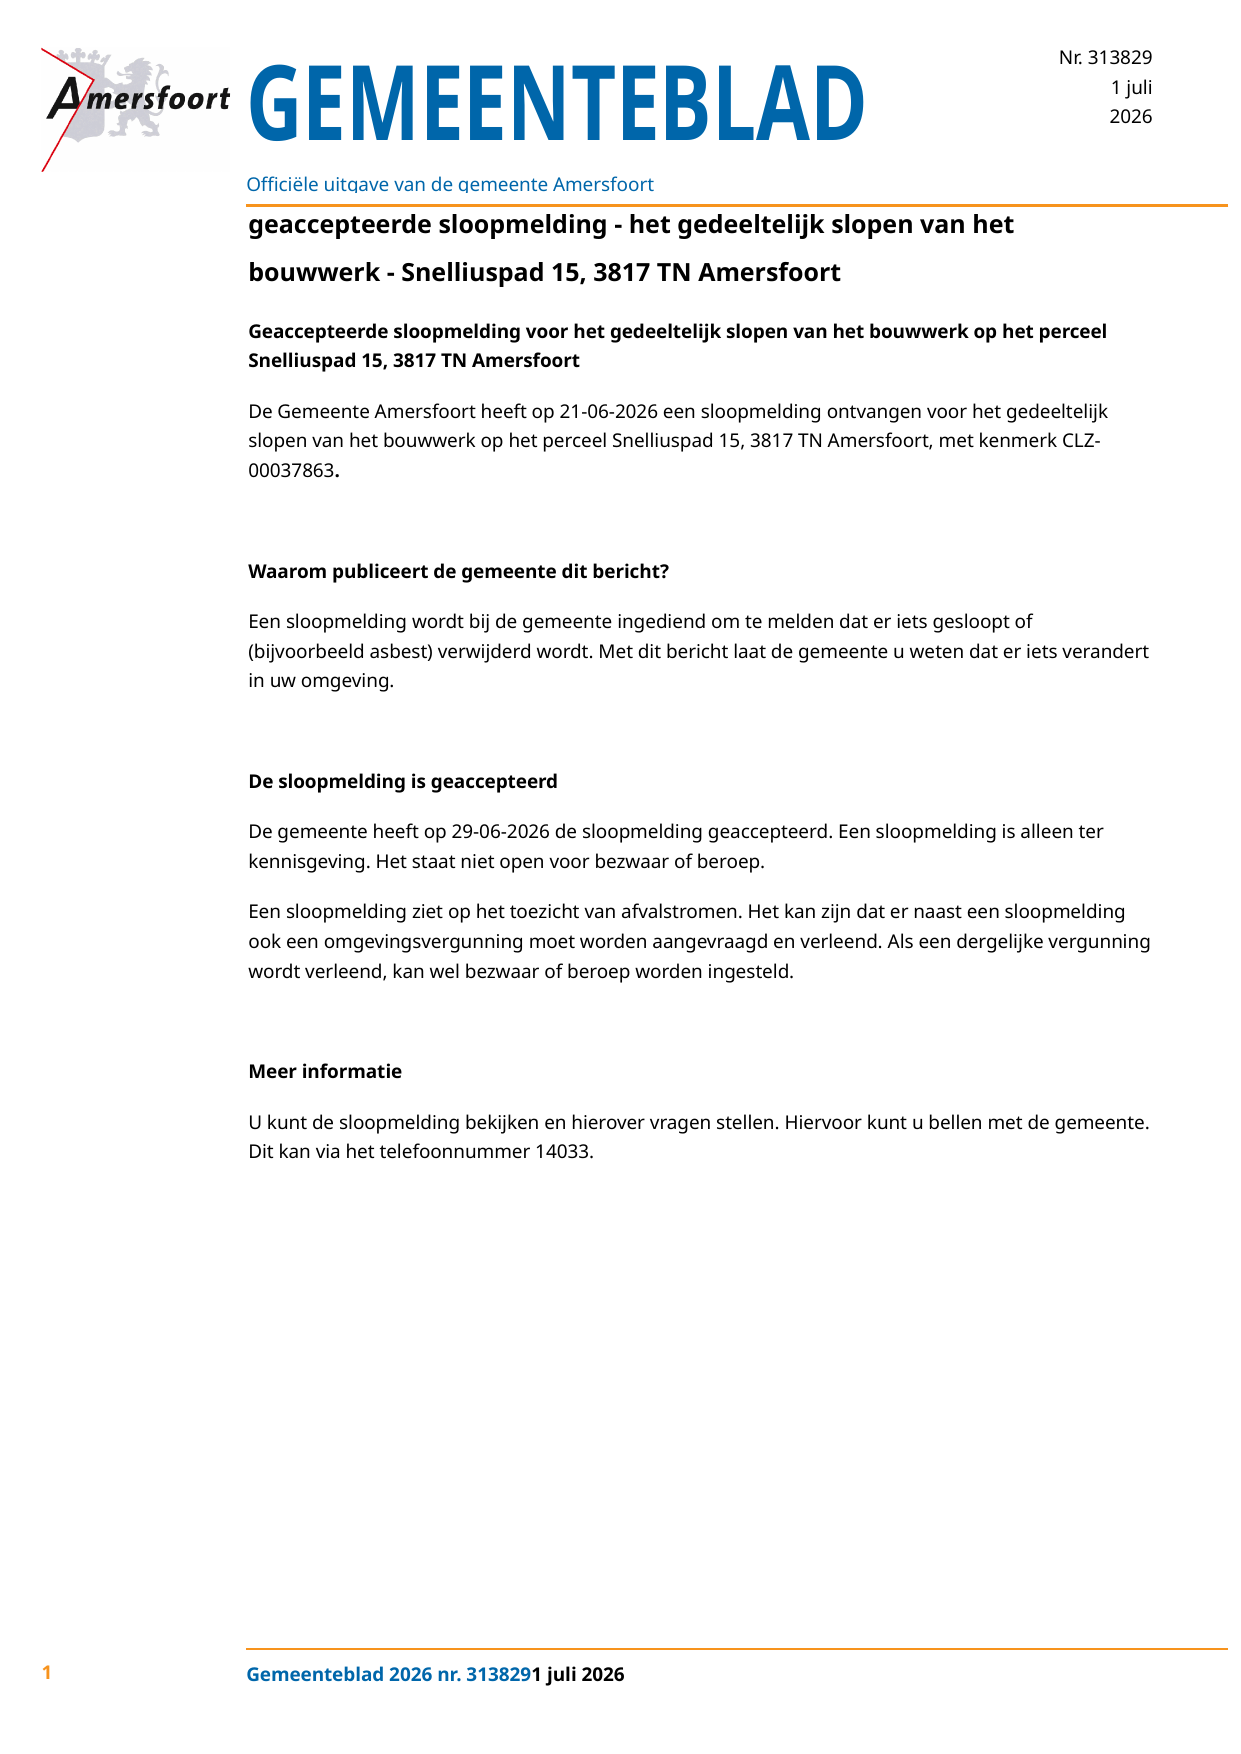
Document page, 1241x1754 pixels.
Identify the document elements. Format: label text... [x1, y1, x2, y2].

text Meer informatie [248, 1059, 1152, 1084]
text U kunt de sloopmelding bekijken en hierover vragen stellen. Hiervoor kunt u bellen met de gemeente. Dit kan via het telefoonnummer 14033. [248, 1109, 1152, 1164]
text geaccepteerde sloopmelding - het gedeeltelijk slopen van het bouwwerk - Snelliuspad 15, 3817 TN Amersfoort [248, 207, 1152, 288]
picture [41, 47, 231, 172]
text Een sloopmelding wordt bij de gemeente ingediend om te melden dat er iets gesloopt of (bijvoorbeeld asbest) verwijderd wordt. Met dit bericht laat de gemeente u weten dat er iets verandert in uw omgeving. [248, 608, 1152, 693]
text Geaccepteerde sloopmelding voor het gedeeltelijk slopen van het bouwwerk op het perceel Snelliuspad 15, 3817 TN Amersfoort [248, 318, 1152, 373]
text De sloopmelding is geaccepteerd [248, 768, 1152, 794]
text Een sloopmelding ziet op het toezicht van afvalstromen. Het kan zijn dat er naast een sloopmelding ook een omgevingsvergunning moet worden aangevraagd en verleend. Als een dergelijke vergunning wordt verleend, kan wel bezwaar of beroep worden ingesteld. [248, 899, 1152, 984]
text Waarom publiceert de gemeente dit bericht? [248, 558, 1152, 584]
text De gemeente heeft op 29-06-2026 de sloopmelding geaccepteerd. Een sloopmelding is alleen ter kennisgeving. Het staat niet open voor bezwaar of beroep. [248, 819, 1152, 874]
text De Gemeente Amersfoort heeft op 21-06-2026 een sloopmelding ontvangen voor het gedeeltelijk slopen van het bouwwerk op het perceel Snelliuspad 15, 3817 TN Amersfoort, met kenmerk CLZ-00037863. [248, 398, 1152, 483]
